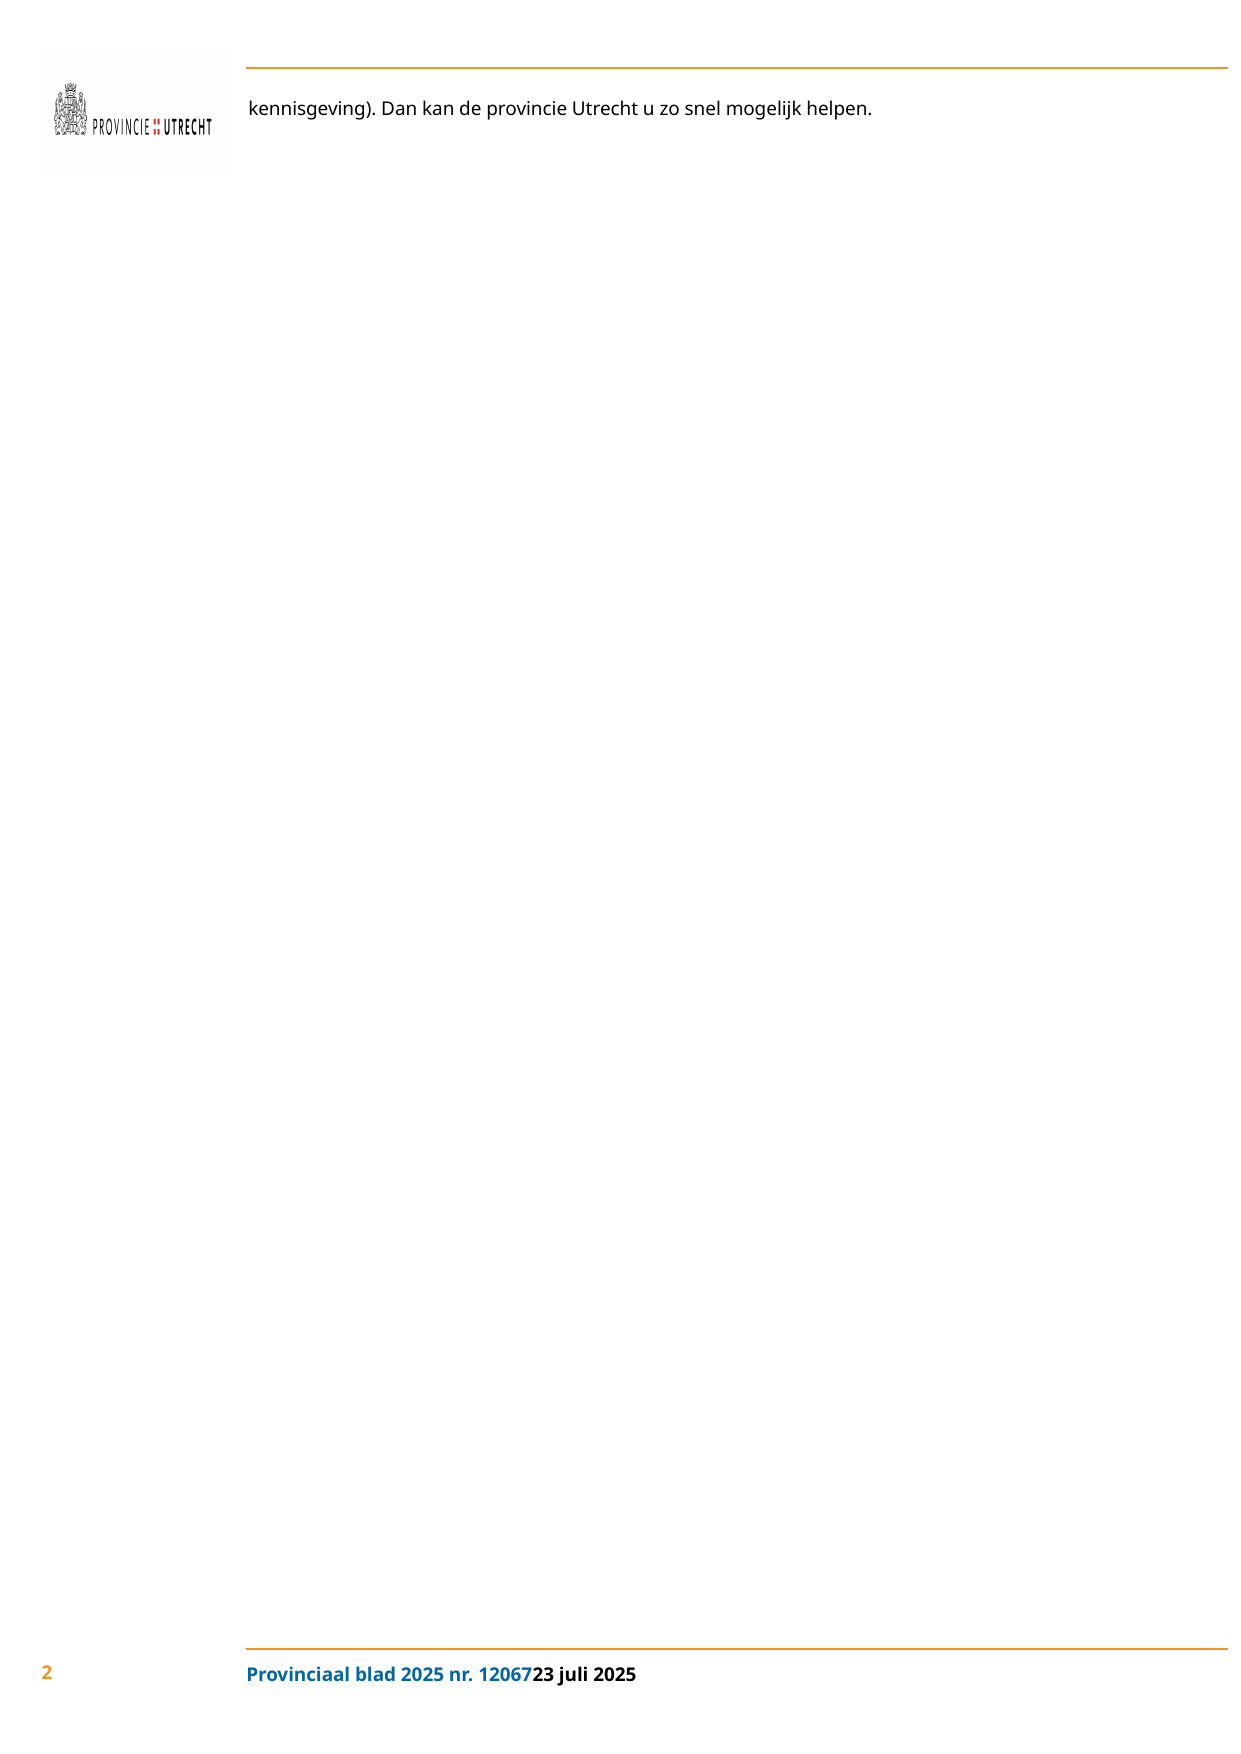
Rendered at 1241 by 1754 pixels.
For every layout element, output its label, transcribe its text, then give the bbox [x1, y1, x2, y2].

text kennisgeving). Dan kan de provincie Utrecht u zo snel mogelijk helpen. [248, 95, 1152, 121]
picture [41, 47, 231, 172]
